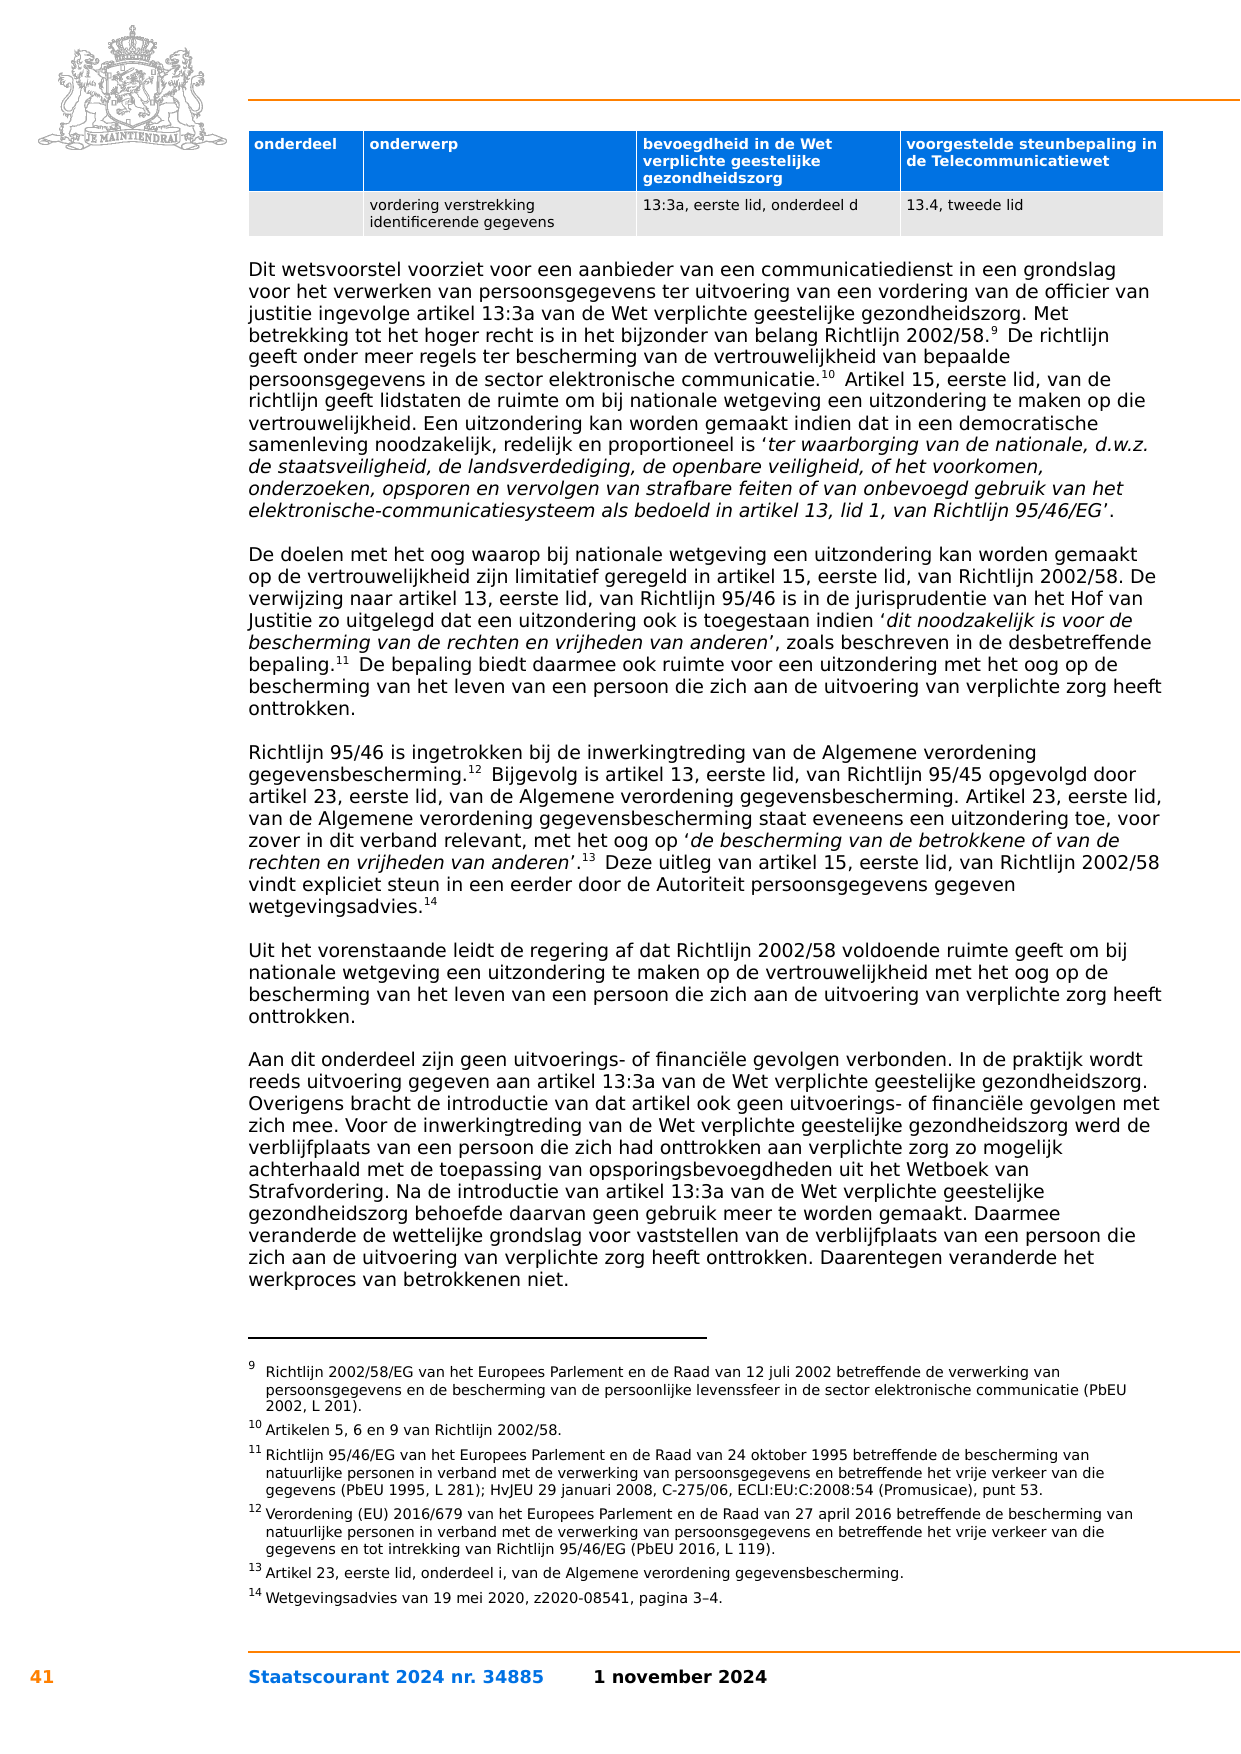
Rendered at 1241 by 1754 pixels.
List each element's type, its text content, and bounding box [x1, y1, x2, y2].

table_cell [249, 192, 363, 236]
text Artikelen 5, 6 en 9 van Richtlijn 2002/58. [248, 1418, 1163, 1440]
text Richtlijn 95/46/EG van het Europees Parlement en de Raad van 24 oktober 1995 betreffende de bescherming van natuurlijke personen in verband met de verwerking van persoonsgegevens en betreffende het vrije verkeer van die gegevens (PbEU 1995, L 281); HvJEU 29 januari 2008, C-275/06, ECLI:EU:C:2008:54 (Promusicae), punt 53. [248, 1443, 1163, 1499]
text Dit wetsvoorstel voorziet voor een aanbieder van een communicatiedienst in een grondslag voor het verwerken van persoonsgegevens ter uitvoering van een vordering van de officier van justitie ingevolge artikel 13:3a van de Wet verplichte geestelijke gezondheidszorg. Met betrekking tot het hoger recht is in het bijzonder van belang Richtlijn 2002/58. De richtlijn geeft onder meer regels ter bescherming van de vertrouwelijkheid van bepaalde persoonsgegevens in de sector elektronische communicatie. Artikel 15, eerste lid, van de richtlijn geeft lidstaten de ruimte om bij nationale wetgeving een uitzondering te maken op die vertrouwelijkheid. Een uitzondering kan worden gemaakt indien dat in een democratische samenleving noodzakelijk, redelijk en proportioneel is ‘ter waarborging van de nationale, d.w.z. de staatsveiligheid, de landsverdediging, de openbare veiligheid, of het voorkomen, onderzoeken, opsporen en vervolgen van strafbare feiten of van onbevoegd gebruik van het elektronische-communicatiesysteem als bedoeld in artikel 13, lid 1, van Richtlijn 95/46/EG’. [248, 258, 1163, 522]
text Verordening (EU) 2016/679 van het Europees Parlement en de Raad van 27 april 2016 betreffende de bescherming van natuurlijke personen in verband met de verwerking van persoonsgegevens en betreffende het vrije verkeer van die gegevens en tot intrekking van Richtlijn 95/46/EG (PbEU 2016, L 119). [248, 1502, 1163, 1558]
table_cell vordering verstrekking identificerende gegevens [364, 192, 636, 236]
text Richtlijn 95/46 is ingetrokken bij de inwerkingtreding van de Algemene verordening gegevensbescherming. Bijgevolg is artikel 13, eerste lid, van Richtlijn 95/45 opgevolgd door artikel 23, eerste lid, van de Algemene verordening gegevensbescherming. Artikel 23, eerste lid, van de Algemene verordening gegevensbescherming staat eveneens een uitzondering toe, voor zover in dit verband relevant, met het oog op ‘de bescherming van de betrokkene of van de rechten en vrijheden van anderen’. Deze uitleg van artikel 15, eerste lid, van Richtlijn 2002/58 vindt expliciet steun in een eerder door de Autoriteit persoonsgegevens gegeven wetgevingsadvies. [248, 742, 1163, 918]
text Aan dit onderdeel zijn geen uitvoerings- of financiële gevolgen verbonden. In de praktijk wordt reeds uitvoering gegeven aan artikel 13:3a van de Wet verplichte geestelijke gezondheidszorg. Overigens bracht de introductie van dat artikel ook geen uitvoerings- of financiële gevolgen met zich mee. Voor de inwerkingtreding van de Wet verplichte geestelijke gezondheidszorg werd de verblijfplaats van een persoon die zich had onttrokken aan verplichte zorg zo mogelijk achterhaald met de toepassing van opsporingsbevoegdheden uit het Wetboek van Strafvordering. Na de introductie van artikel 13:3a van de Wet verplichte geestelijke gezondheidszorg behoefde daarvan geen gebruik meer te worden gemaakt. Daarmee veranderde de wettelijke grondslag voor vaststellen van de verblijfplaats van een persoon die zich aan de uitvoering van verplichte zorg heeft onttrokken. Daarentegen veranderde het werkproces van betrokkenen niet. [248, 1049, 1163, 1291]
text Artikel 23, eerste lid, onderdeel i, van de Algemene verordening gegevensbescherming. [248, 1561, 1163, 1583]
table_cell 13.4, tweede lid [901, 192, 1163, 236]
table_header onderwerp [364, 131, 636, 191]
text Richtlĳn 2002/58/EG van het Europees Parlement en de Raad van 12 juli 2002 betreffende de verwerking van persoonsgegevens en de bescherming van de persoonlĳke levenssfeer in de sector elektronische communicatie (PbEU 2002, L 201). [248, 1359, 1163, 1415]
picture [38, 25, 227, 150]
table_header onderdeel [249, 131, 363, 191]
table_header voorgestelde steunbepaling in de Telecommunicatiewet [901, 131, 1163, 191]
text Uit het vorenstaande leidt de regering af dat Richtlijn 2002/58 voldoende ruimte geeft om bij nationale wetgeving een uitzondering te maken op de vertrouwelijkheid met het oog op de bescherming van het leven van een persoon die zich aan de uitvoering van verplichte zorg heeft onttrokken. [248, 939, 1163, 1027]
table_cell 13:3a, eerste lid, onderdeel d [637, 192, 900, 236]
text De doelen met het oog waarop bij nationale wetgeving een uitzondering kan worden gemaakt op de vertrouwelijkheid zijn limitatief geregeld in artikel 15, eerste lid, van Richtlijn 2002/58. De verwijzing naar artikel 13, eerste lid, van Richtlijn 95/46 is in de jurisprudentie van het Hof van Justitie zo uitgelegd dat een uitzondering ook is toegestaan indien ‘dit noodzakelijk is voor de bescherming van de rechten en vrijheden van anderen’, zoals beschreven in de desbetreffende bepaling. De bepaling biedt daarmee ook ruimte voor een uitzondering met het oog op de bescherming van het leven van een persoon die zich aan de uitvoering van verplichte zorg heeft onttrokken. [248, 544, 1163, 720]
table_header bevoegdheid in de Wet verplichte geestelijke gezondheidszorg [637, 131, 900, 191]
text Wetgevingsadvies van 19 mei 2020, z2020-08541, pagina 3–4. [248, 1586, 1163, 1608]
